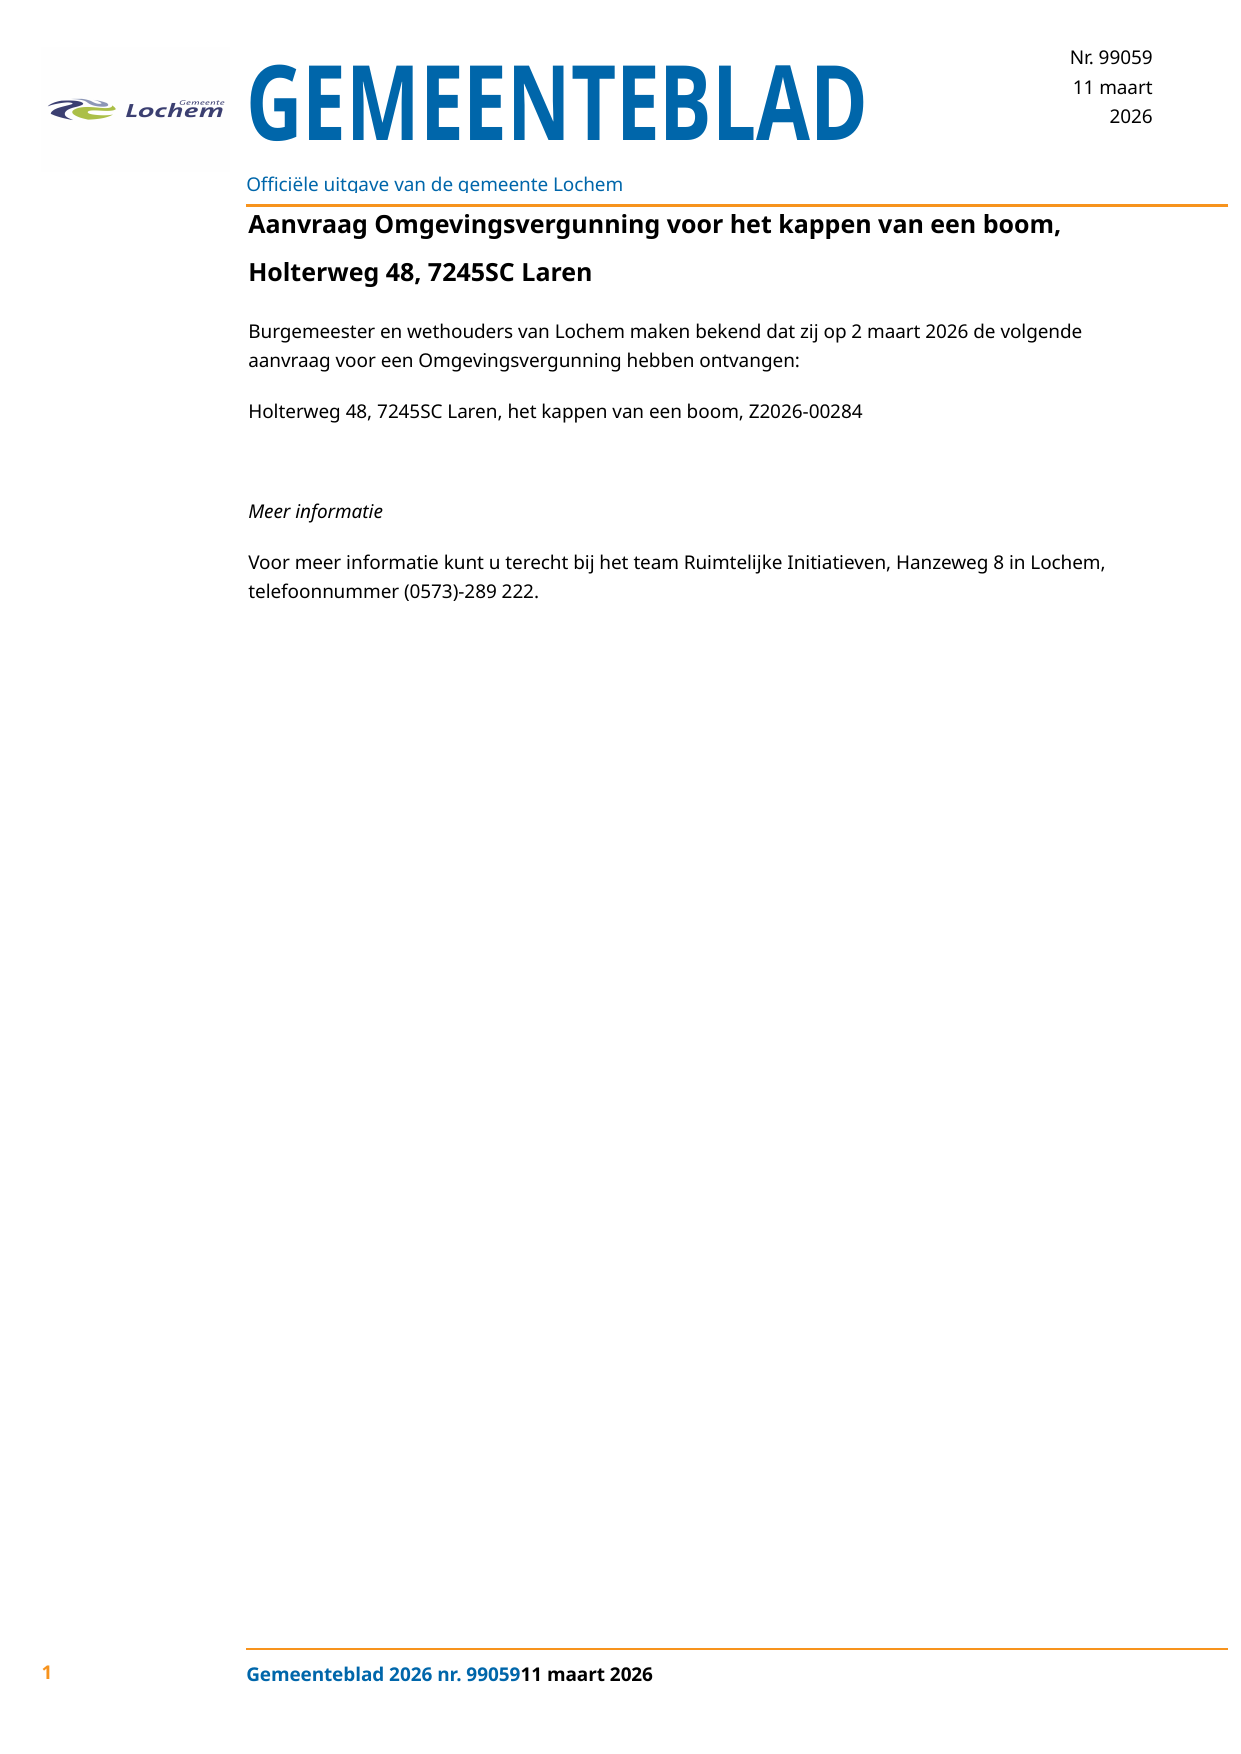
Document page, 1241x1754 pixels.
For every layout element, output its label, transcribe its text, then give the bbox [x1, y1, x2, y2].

text Holterweg 48, 7245SC Laren, het kappen van een boom, Z2026-00284 [248, 398, 1152, 424]
text Burgemeester en wethouders van Lochem maken bekend dat zij op 2 maart 2026 de volgende aanvraag voor een Omgevingsvergunning hebben ontvangen: [248, 318, 1152, 373]
picture [41, 47, 231, 172]
text Voor meer informatie kunt u terecht bij het team Ruimtelijke Initiatieven, Hanzeweg 8 in Lochem, telefoonnummer (0573)-289 222. [248, 549, 1152, 604]
text Meer informatie [248, 499, 1152, 524]
text Aanvraag Omgevingsvergunning voor het kappen van een boom, Holterweg 48, 7245SC Laren [248, 207, 1152, 288]
